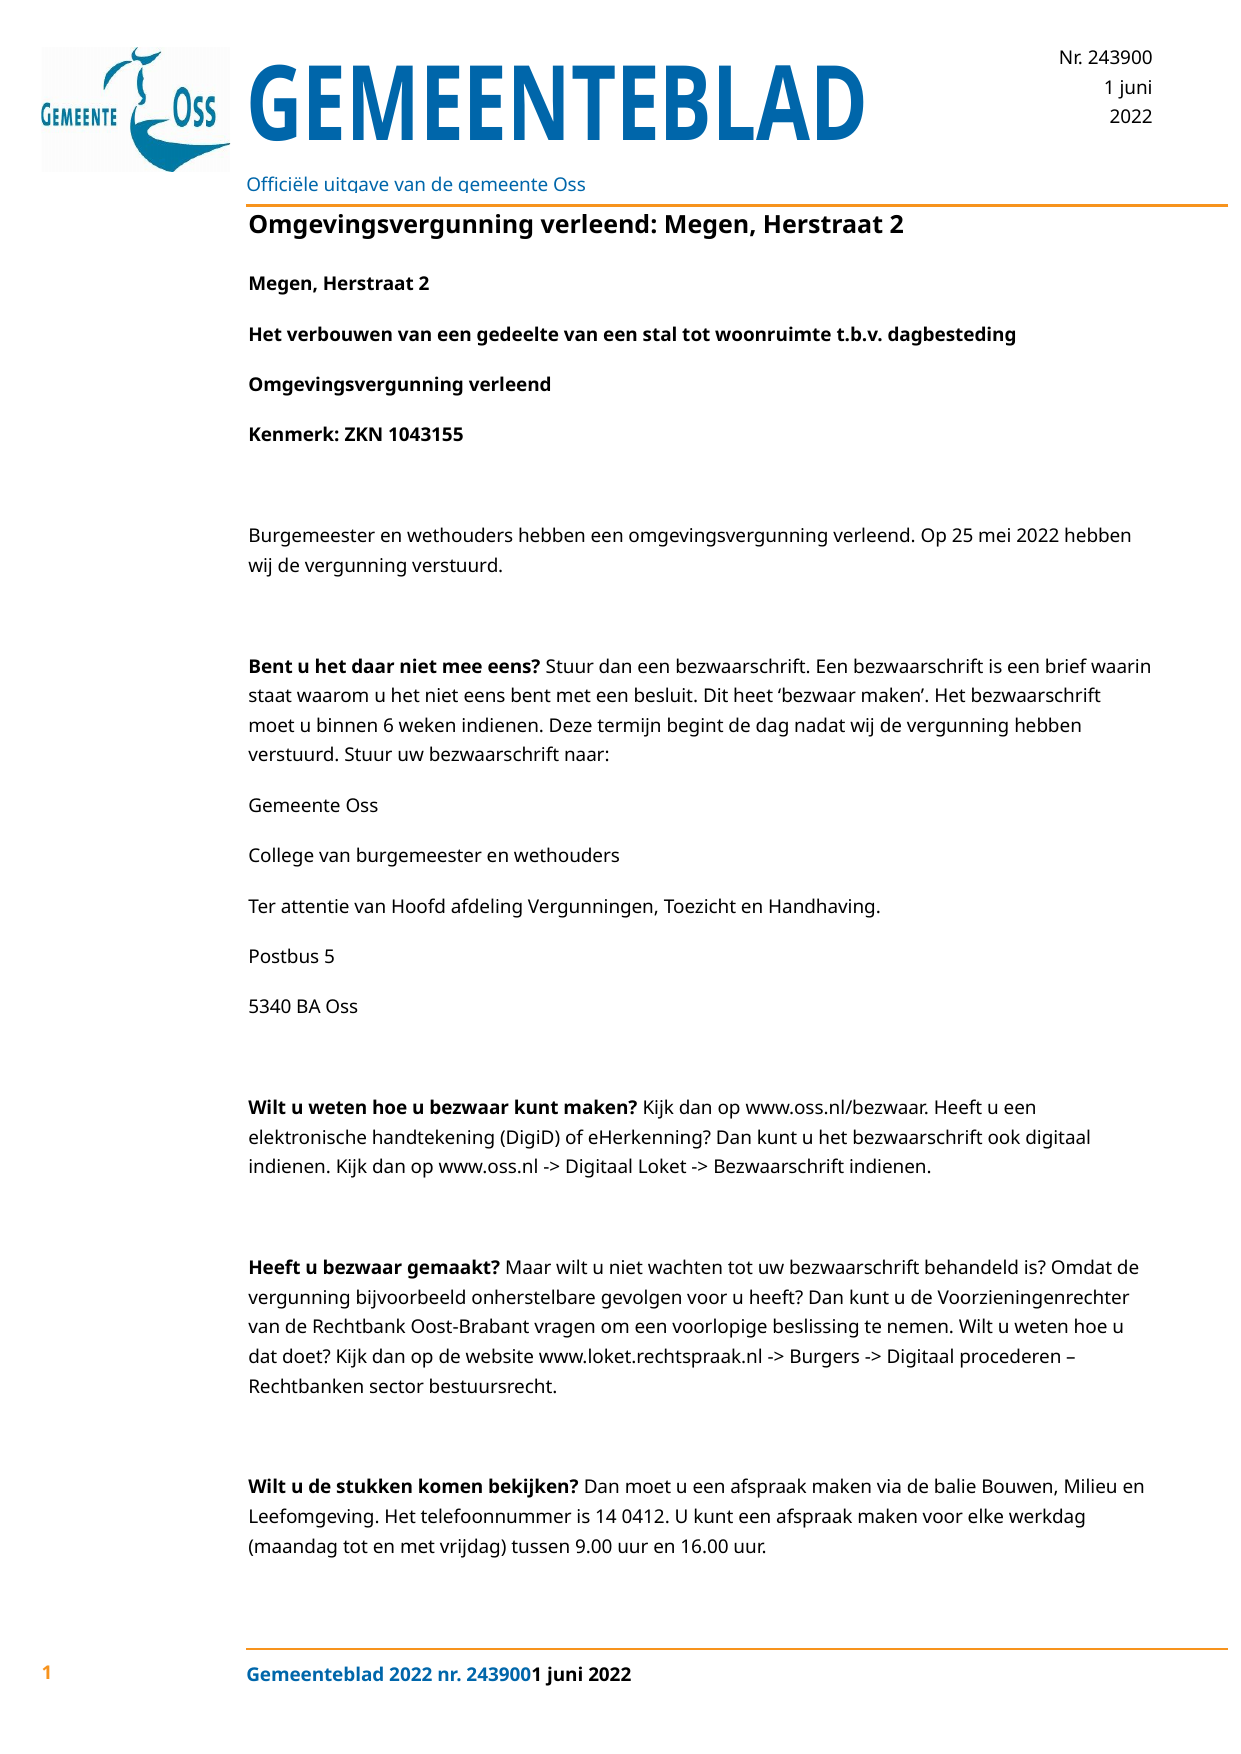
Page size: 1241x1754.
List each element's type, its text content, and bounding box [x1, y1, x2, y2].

text Gemeente Oss [248, 792, 1152, 818]
text Bent u het daar niet mee eens? Stuur dan een bezwaarschrift. Een bezwaarschrift is een brief waarin staat waarom u het niet eens bent met een besluit. Dit heet ‘bezwaar maken’. Het bezwaarschrift moet u binnen 6 weken indienen. Deze termijn begint de dag nadat wij de vergunning hebben verstuurd. Stuur uw bezwaarschrift naar: [248, 653, 1152, 767]
text 5340 BA Oss [248, 994, 1152, 1019]
text College van burgemeester en wethouders [248, 842, 1152, 868]
text Omgevingsvergunning verleend [248, 371, 1152, 397]
text Heeft u bezwaar gemaakt? Maar wilt u niet wachten tot uw bezwaarschrift behandeld is? Omdat de vergunning bijvoorbeeld onherstelbare gevolgen voor u heeft? Dan kunt u de Voorzieningenrechter van de Rechtbank Oost-Brabant vragen om een voorlopige beslissing te nemen. Wilt u weten hoe u dat doet? Kijk dan op de website www.loket.rechtspraak.nl -> Burgers -> Digitaal procederen – Rechtbanken sector bestuursrecht. [248, 1254, 1152, 1398]
text Wilt u de stukken komen bekijken? Dan moet u een afspraak maken via de balie Bouwen, Milieu en Leefomgeving. Het telefoonnummer is 14 0412. U kunt een afspraak maken voor elke werkdag (maandag tot en met vrijdag) tussen 9.00 uur en 16.00 uur. [248, 1474, 1152, 1558]
text Kenmerk: ZKN 1043155 [248, 422, 1152, 447]
text Het verbouwen van een gedeelte van een stal tot woonruimte t.b.v. dagbesteding [248, 321, 1152, 346]
text Wilt u weten hoe u bezwaar kunt maken? Kijk dan op www.oss.nl/bezwaar. Heeft u een elektronische handtekening (DigiD) of eHerkenning? Dan kunt u het bezwaarschrift ook digitaal indienen. Kijk dan op www.oss.nl -> Digitaal Loket -> Bezwaarschrift indienen. [248, 1094, 1152, 1179]
text Burgemeester en wethouders hebben een omgevingsvergunning verleend. Op 25 mei 2022 hebben wij de vergunning verstuurd. [248, 522, 1152, 578]
text Megen, Herstraat 2 [248, 270, 1152, 296]
text Omgevingsvergunning verleend: Megen, Herstraat 2 [248, 207, 1152, 241]
picture [41, 47, 231, 172]
text Postbus 5 [248, 943, 1152, 969]
text Ter attentie van Hoofd afdeling Vergunningen, Toezicht en Handhaving. [248, 893, 1152, 918]
